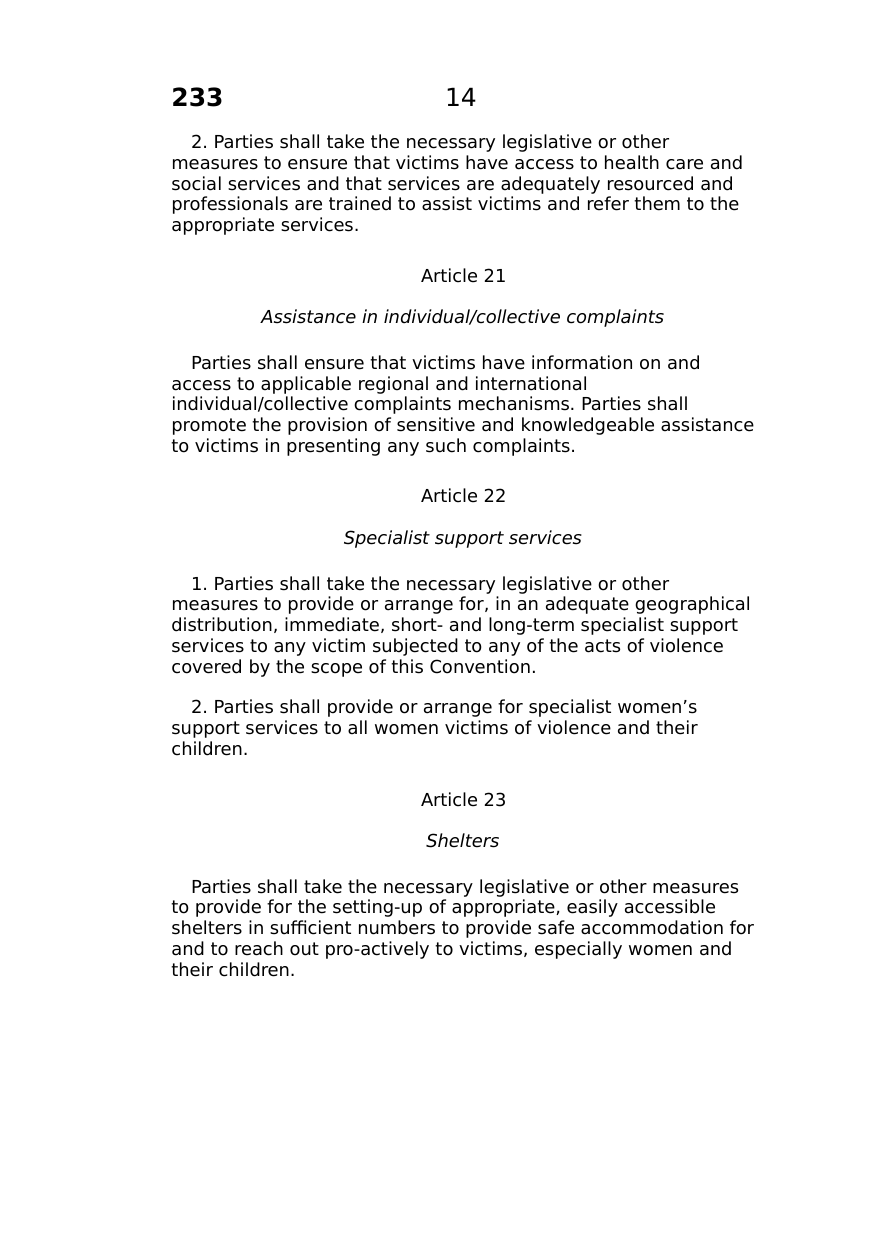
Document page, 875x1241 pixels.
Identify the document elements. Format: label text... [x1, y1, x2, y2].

text 2. Parties shall take the necessary legislative or other measures to ensure that victims have access to health care and social services and that services are adequately resourced and professionals are trained to assist victims and refer them to the appropriate services. [171, 132, 756, 236]
subtitle Article 22 Specialist support services [171, 486, 756, 548]
text Parties shall take the necessary legislative or other measures to provide for the setting-up of appropriate, easily accessible shelters in sufficient numbers to provide safe accommodation for and to reach out pro-actively to victims, especially women and their children. [171, 877, 756, 980]
subtitle Article 23 Shelters [171, 789, 756, 852]
text Parties shall ensure that victims have information on and access to applicable regional and international individual/collective complaints mechanisms. Parties shall promote the provision of sensitive and knowledgeable assistance to victims in presenting any such complaints. [171, 353, 756, 456]
text 1. Parties shall take the necessary legislative or other measures to provide or arrange for, in an adequate geographical distribution, immediate, short- and long-term specialist support services to any victim subjected to any of the acts of violence covered by the scope of this Convention. [171, 573, 756, 677]
subtitle Article 21 Assistance in individual/collective complaints [171, 266, 756, 328]
text 2. Parties shall provide or arrange for specialist women’s support services to all women victims of violence and their children. [171, 697, 756, 759]
